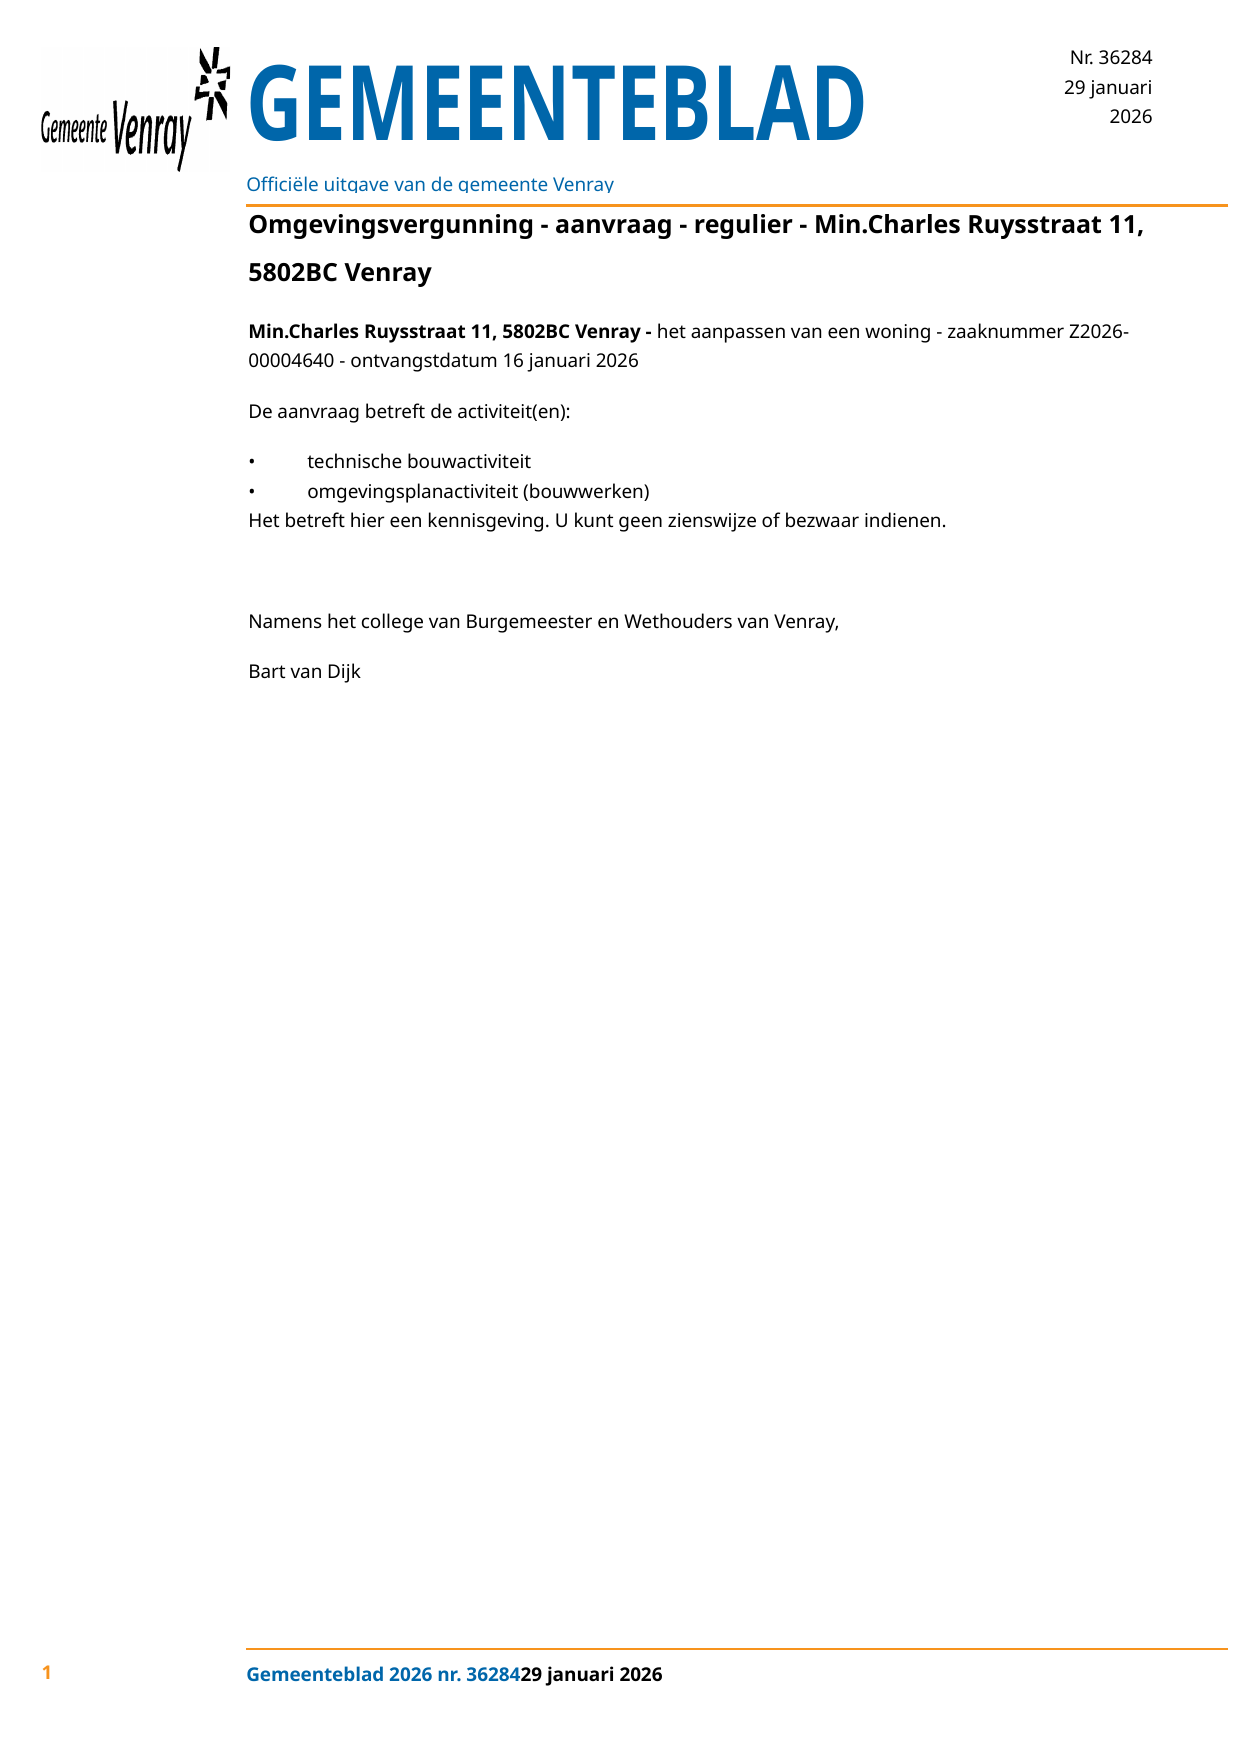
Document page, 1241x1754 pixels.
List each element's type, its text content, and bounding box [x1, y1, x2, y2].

list omgevingsplanactiviteit (bouwwerken) [248, 478, 1152, 504]
text Omgevingsvergunning - aanvraag - regulier - Min.Charles Ruysstraat 11, 5802BC Venray [248, 207, 1152, 288]
list technische bouwactiviteit [248, 448, 1152, 474]
text Bart van Dijk [248, 659, 1152, 684]
picture [41, 47, 231, 172]
text Min.Charles Ruysstraat 11, 5802BC Venray - het aanpassen van een woning - zaaknummer Z2026-00004640 - ontvangstdatum 16 januari 2026 [248, 318, 1152, 373]
text Namens het college van Burgemeester en Wethouders van Venray, [248, 608, 1152, 634]
text De aanvraag betreft de activiteit(en): [248, 398, 1152, 424]
text Het betreft hier een kennisgeving. U kunt geen zienswijze of bezwaar indienen. [248, 507, 1152, 533]
